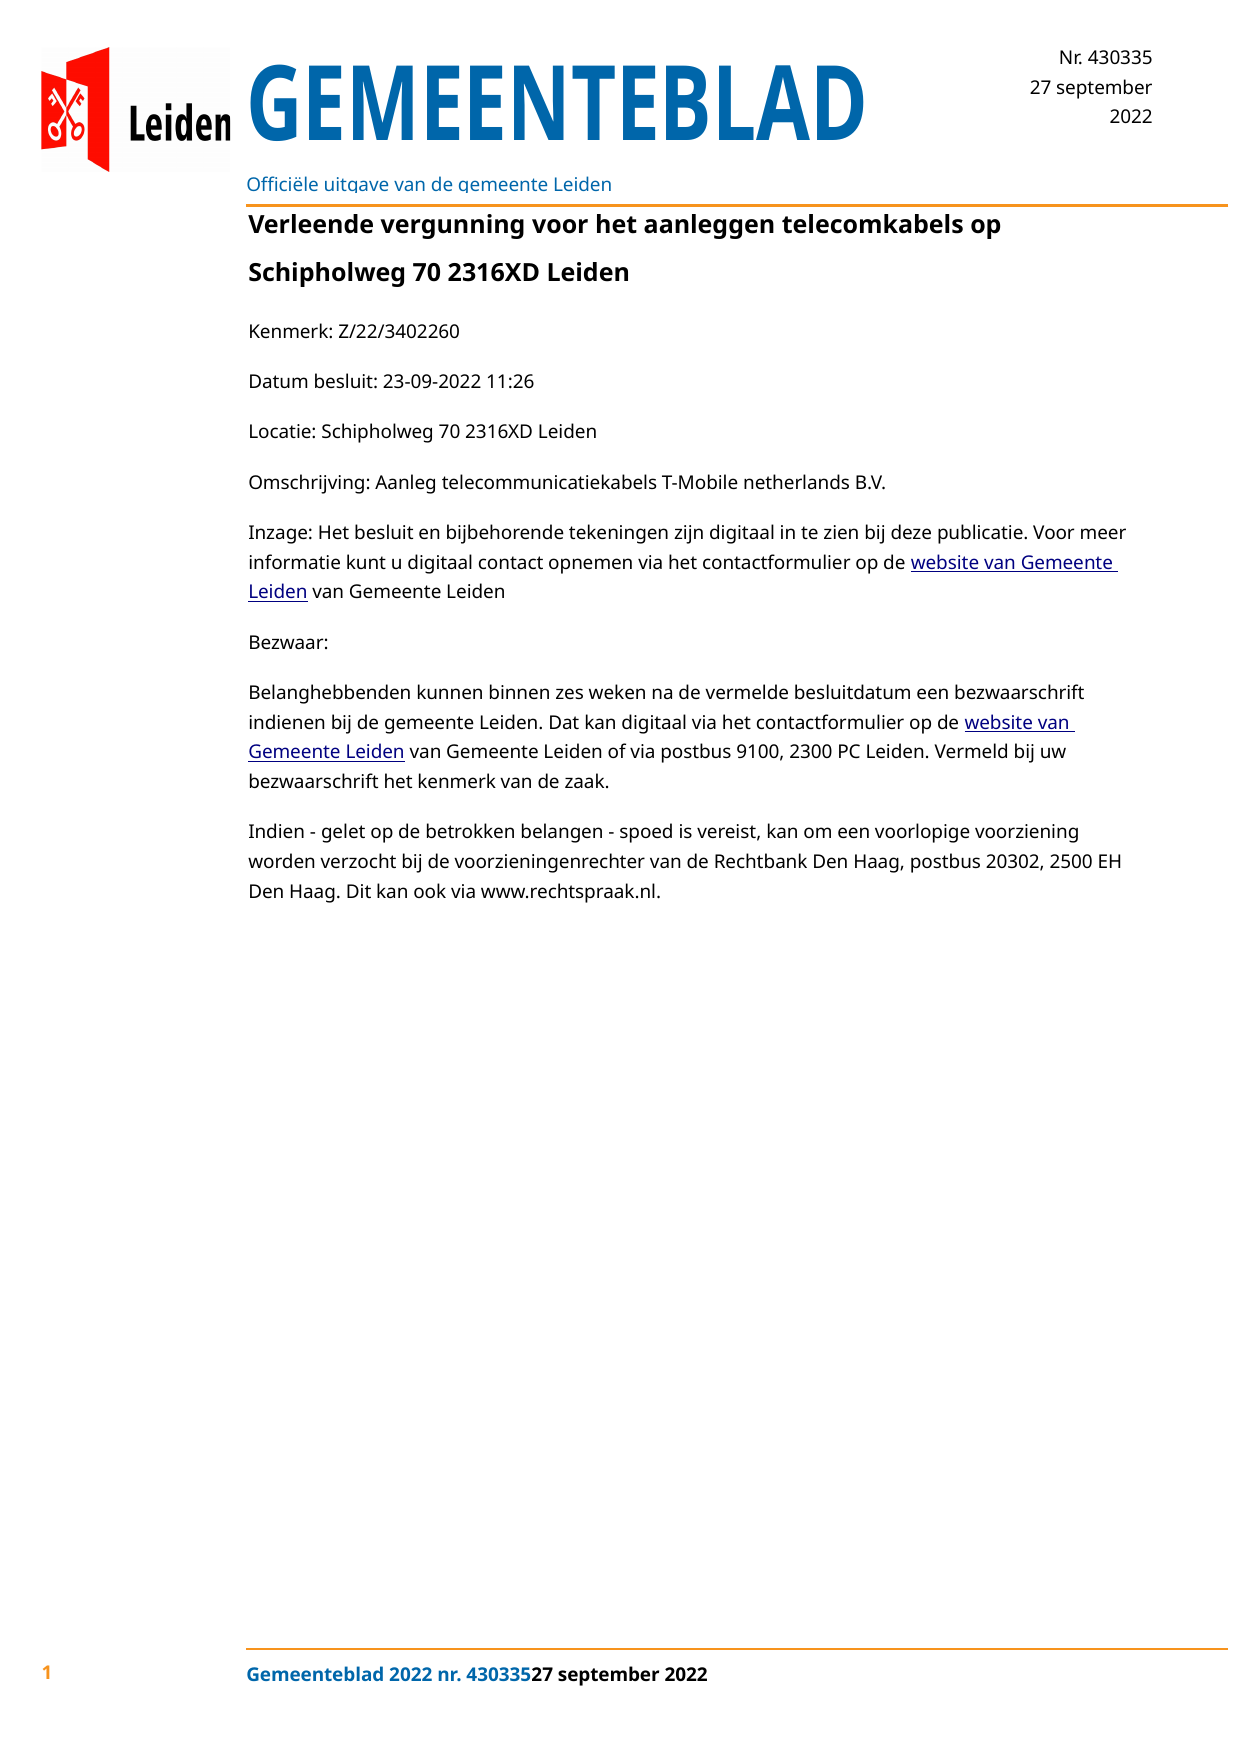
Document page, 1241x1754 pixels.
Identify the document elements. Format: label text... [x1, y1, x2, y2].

picture [41, 47, 231, 172]
text Locatie: Schipholweg 70 2316XD Leiden [248, 419, 1152, 444]
text Bezwaar: [248, 629, 1152, 655]
text Kenmerk: Z/22/3402260 [248, 318, 1152, 344]
text Verleende vergunning voor het aanleggen telecomkabels op Schipholweg 70 2316XD Leiden [248, 207, 1152, 288]
text Datum besluit: 23-09-2022 11:26 [248, 368, 1152, 394]
text Belanghebbenden kunnen binnen zes weken na de vermelde besluitdatum een bezwaarschrift indienen bij de gemeente Leiden. Dat kan digitaal via het contactformulier op de website van Gemeente Leiden van Gemeente Leiden of via postbus 9100, 2300 PC Leiden. Vermeld bij uw bezwaarschrift het kenmerk van de zaak. [248, 679, 1152, 794]
text Indien - gelet op de betrokken belangen - spoed is vereist, kan om een voorlopige voorziening worden verzocht bij de voorzieningenrechter van de Rechtbank Den Haag, postbus 20302, 2500 EH Den Haag. Dit kan ook via www.rechtspraak.nl. [248, 819, 1152, 904]
text Omschrijving: Aanleg telecommunicatiekabels T-Mobile netherlands B.V. [248, 469, 1152, 495]
text Inzage: Het besluit en bijbehorende tekeningen zijn digitaal in te zien bij deze publicatie. Voor meer informatie kunt u digitaal contact opnemen via het contactformulier op de website van Gemeente Leiden van Gemeente Leiden [248, 519, 1152, 604]
